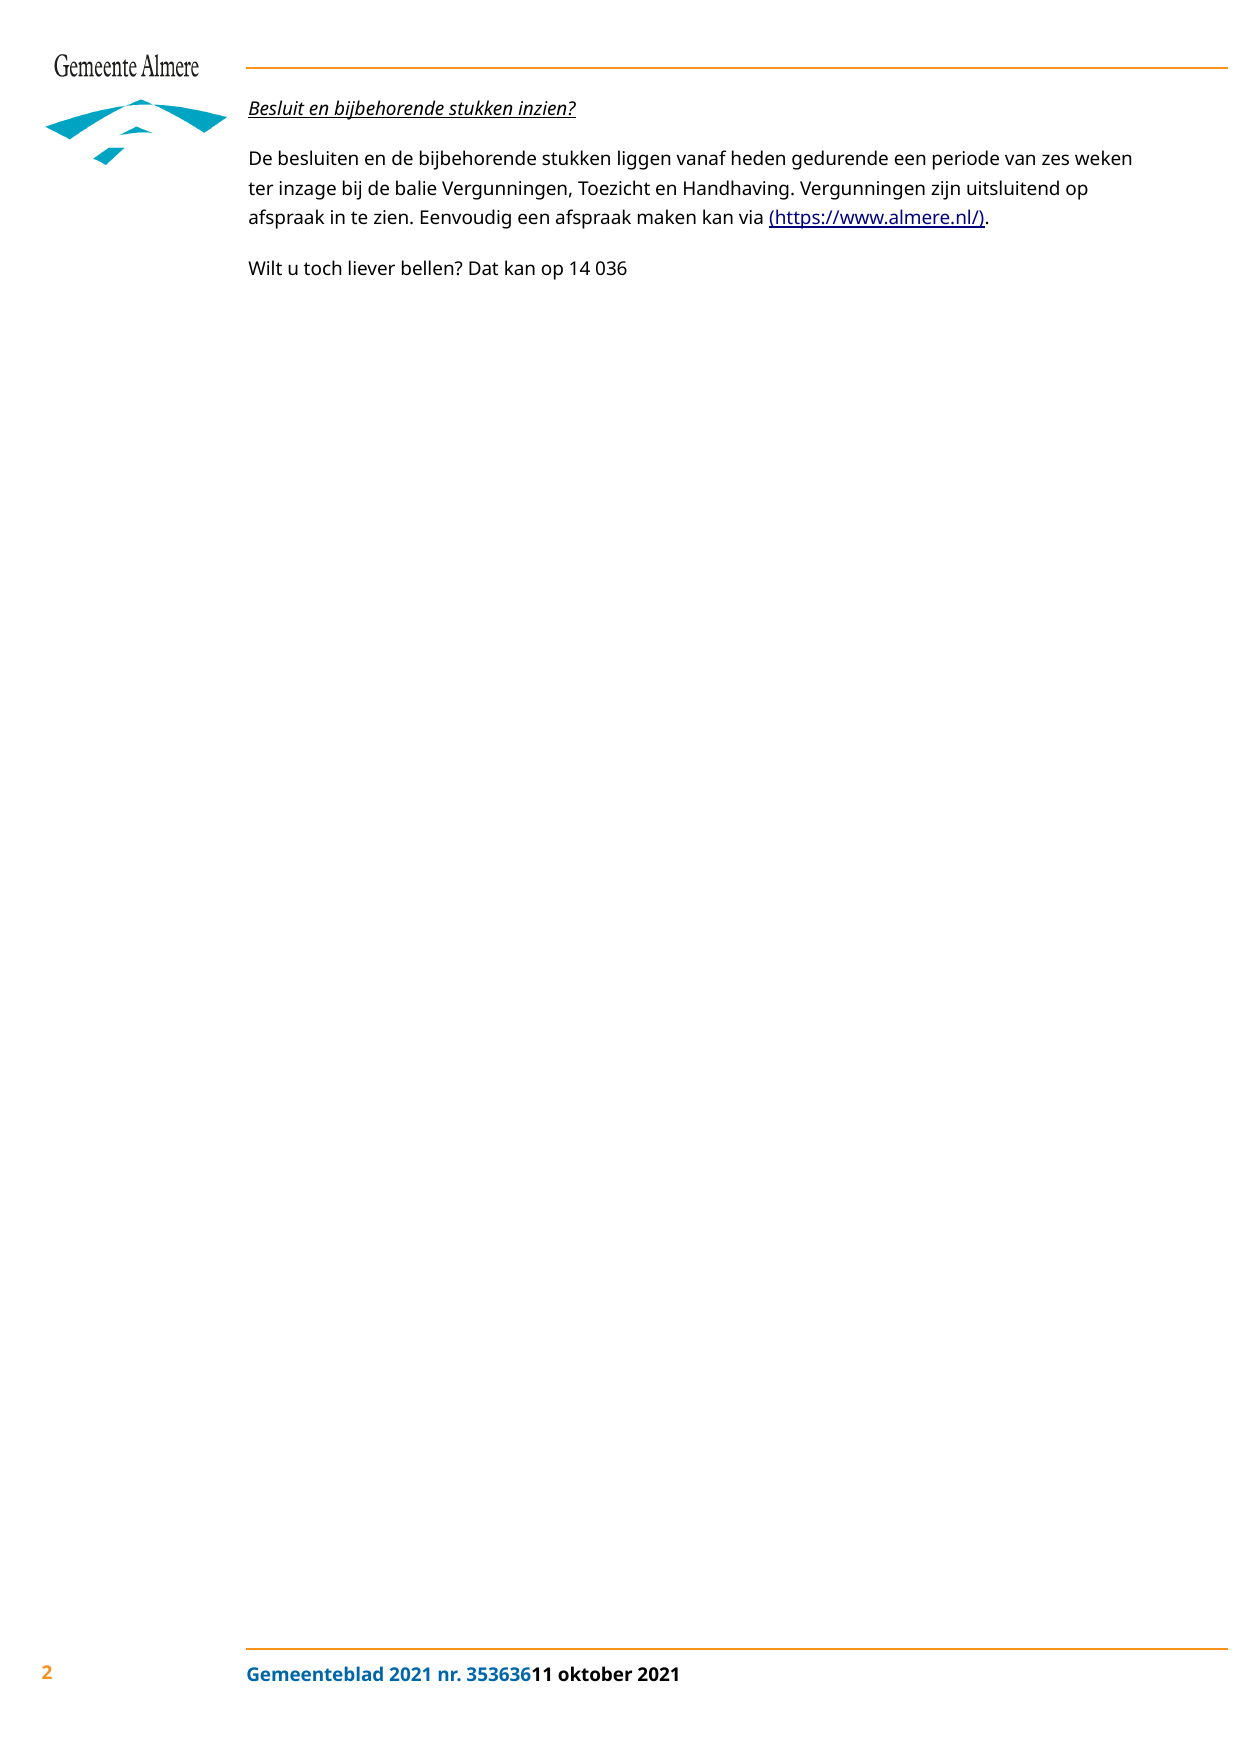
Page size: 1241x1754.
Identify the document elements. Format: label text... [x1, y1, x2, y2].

text Wilt u toch liever bellen? Dat kan op 14 036 [248, 255, 1152, 281]
text De besluiten en de bijbehorende stukken liggen vanaf heden gedurende een periode van zes weken ter inzage bij de balie Vergunningen, Toezicht en Handhaving. Vergunningen zijn uitsluitend op afspraak in te zien. Eenvoudig een afspraak maken kan via (https://www.almere.nl/). [248, 145, 1152, 230]
picture [41, 47, 231, 172]
text Besluit en bijbehorende stukken inzien? [248, 95, 1152, 121]
